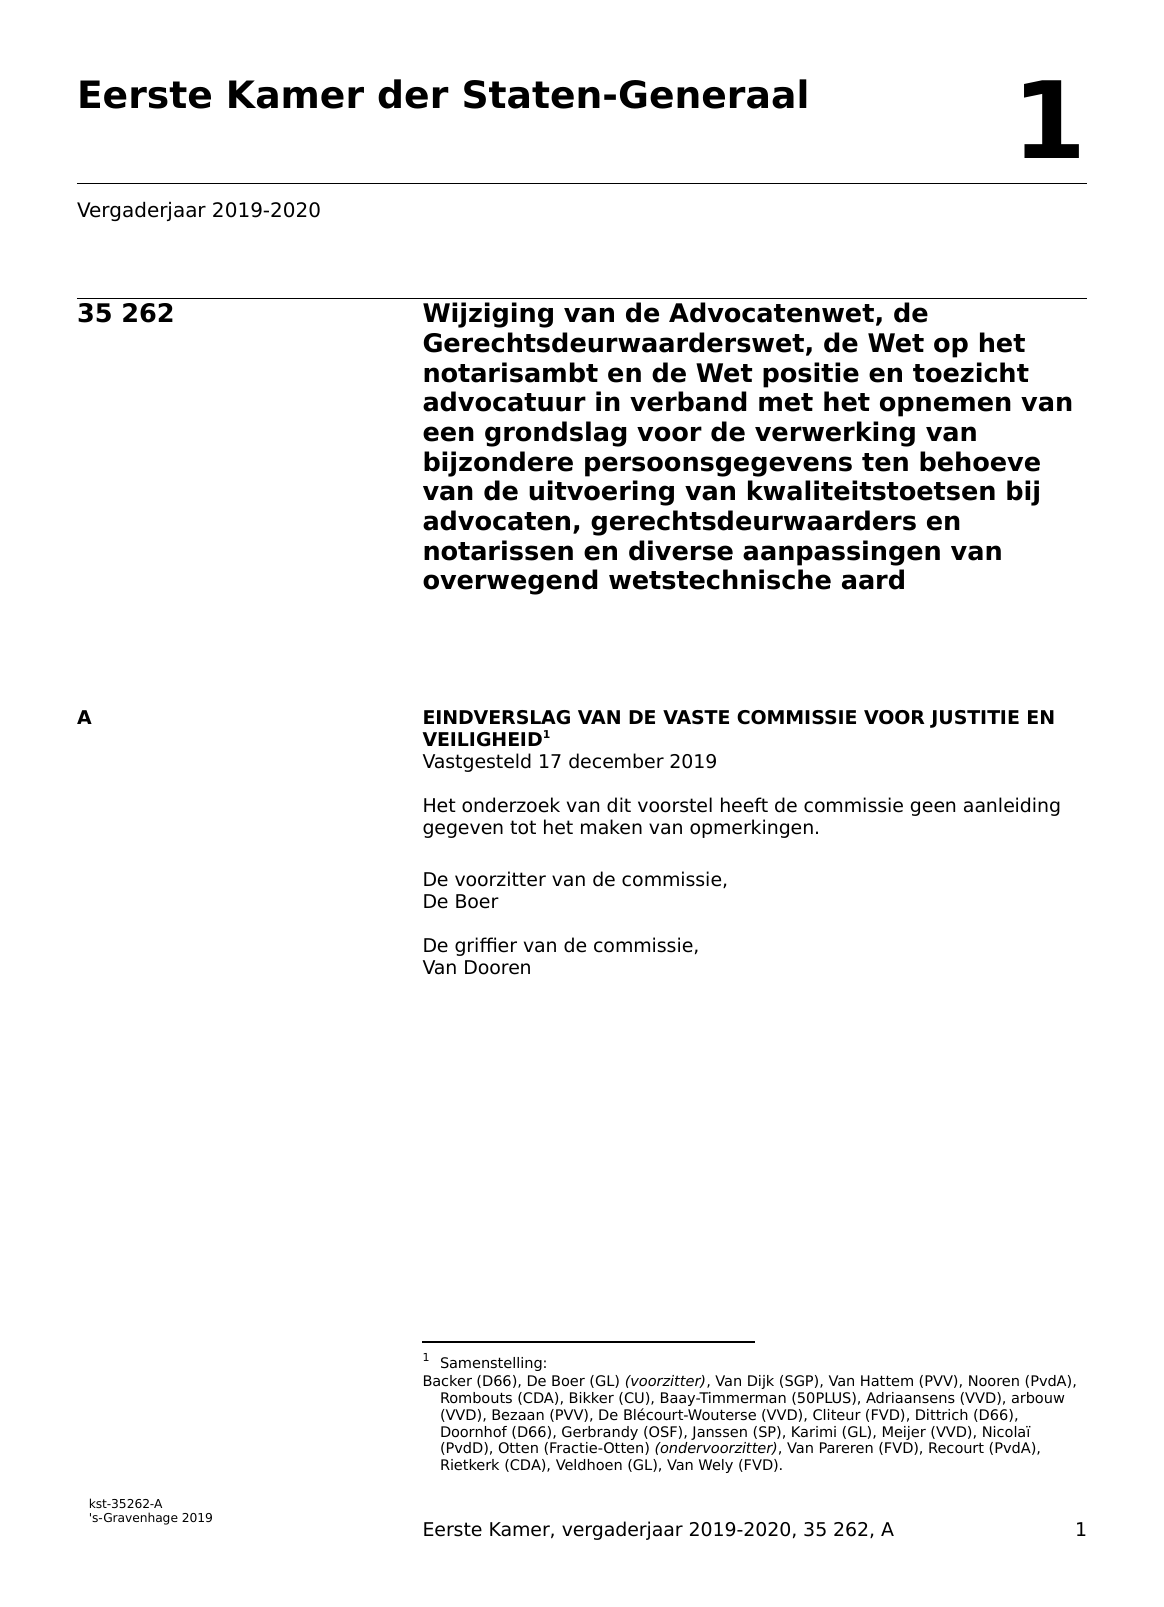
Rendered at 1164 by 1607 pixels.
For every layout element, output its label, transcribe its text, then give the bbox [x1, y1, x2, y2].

text De griffier van de commissie, Van Dooren [422, 935, 1087, 979]
table_header Eerste Kamer der Staten-Generaal [77, 59, 886, 183]
table_header 1 [886, 59, 1087, 183]
text Samenstelling: [422, 1351, 1087, 1373]
subtitle A EINDVERSLAG VAN DE VASTE COMMISSIE VOOR JUSTITIE EN VEILIGHEID [77, 707, 1087, 751]
text Het onderzoek van dit voorstel heeft de commissie geen aanleiding gegeven tot het maken van opmerkingen. [422, 795, 1087, 839]
text kst-35262-A [88, 1497, 323, 1511]
text Vastgesteld 17 december 2019 [422, 751, 1087, 773]
text De voorzitter van de commissie, De Boer [422, 869, 1087, 913]
table_cell Vergaderjaar 2019-2020 [77, 184, 1087, 298]
subtitle 35 262 Wijziging van de Advocatenwet, de Gerechtsdeurwaarderswet, de Wet op het notarisambt en de Wet positie en toezicht advocatuur in verband met het opnemen van een grondslag voor de verwerking van bijzondere persoonsgegevens ten behoeve van de uitvoering van kwaliteitstoetsen bij advocaten, gerechtsdeurwaarders en notarissen en diverse aanpassingen van overwegend wetstechnische aard [77, 299, 1087, 596]
text 's-Gravenhage 2019 [88, 1511, 323, 1525]
text Backer (D66), De Boer (GL) (voorzitter), Van Dijk (SGP), Van Hattem (PVV), Nooren (PvdA), Rombouts (CDA), Bikker (CU), Baay-Timmerman (50PLUS), Adriaansens (VVD), arbouw (VVD), Bezaan (PVV), De Blécourt-Wouterse (VVD), Cliteur (FVD), Dittrich (D66), Doornhof (D66), Gerbrandy (OSF), Janssen (SP), Karimi (GL), Meijer (VVD), Nicolaï (PvdD), Otten (Fractie-Otten) (ondervoorzitter), Van Pareren (FVD), Recourt (PvdA), Rietkerk (CDA), Veldhoen (GL), Van Wely (FVD). [422, 1373, 1087, 1474]
